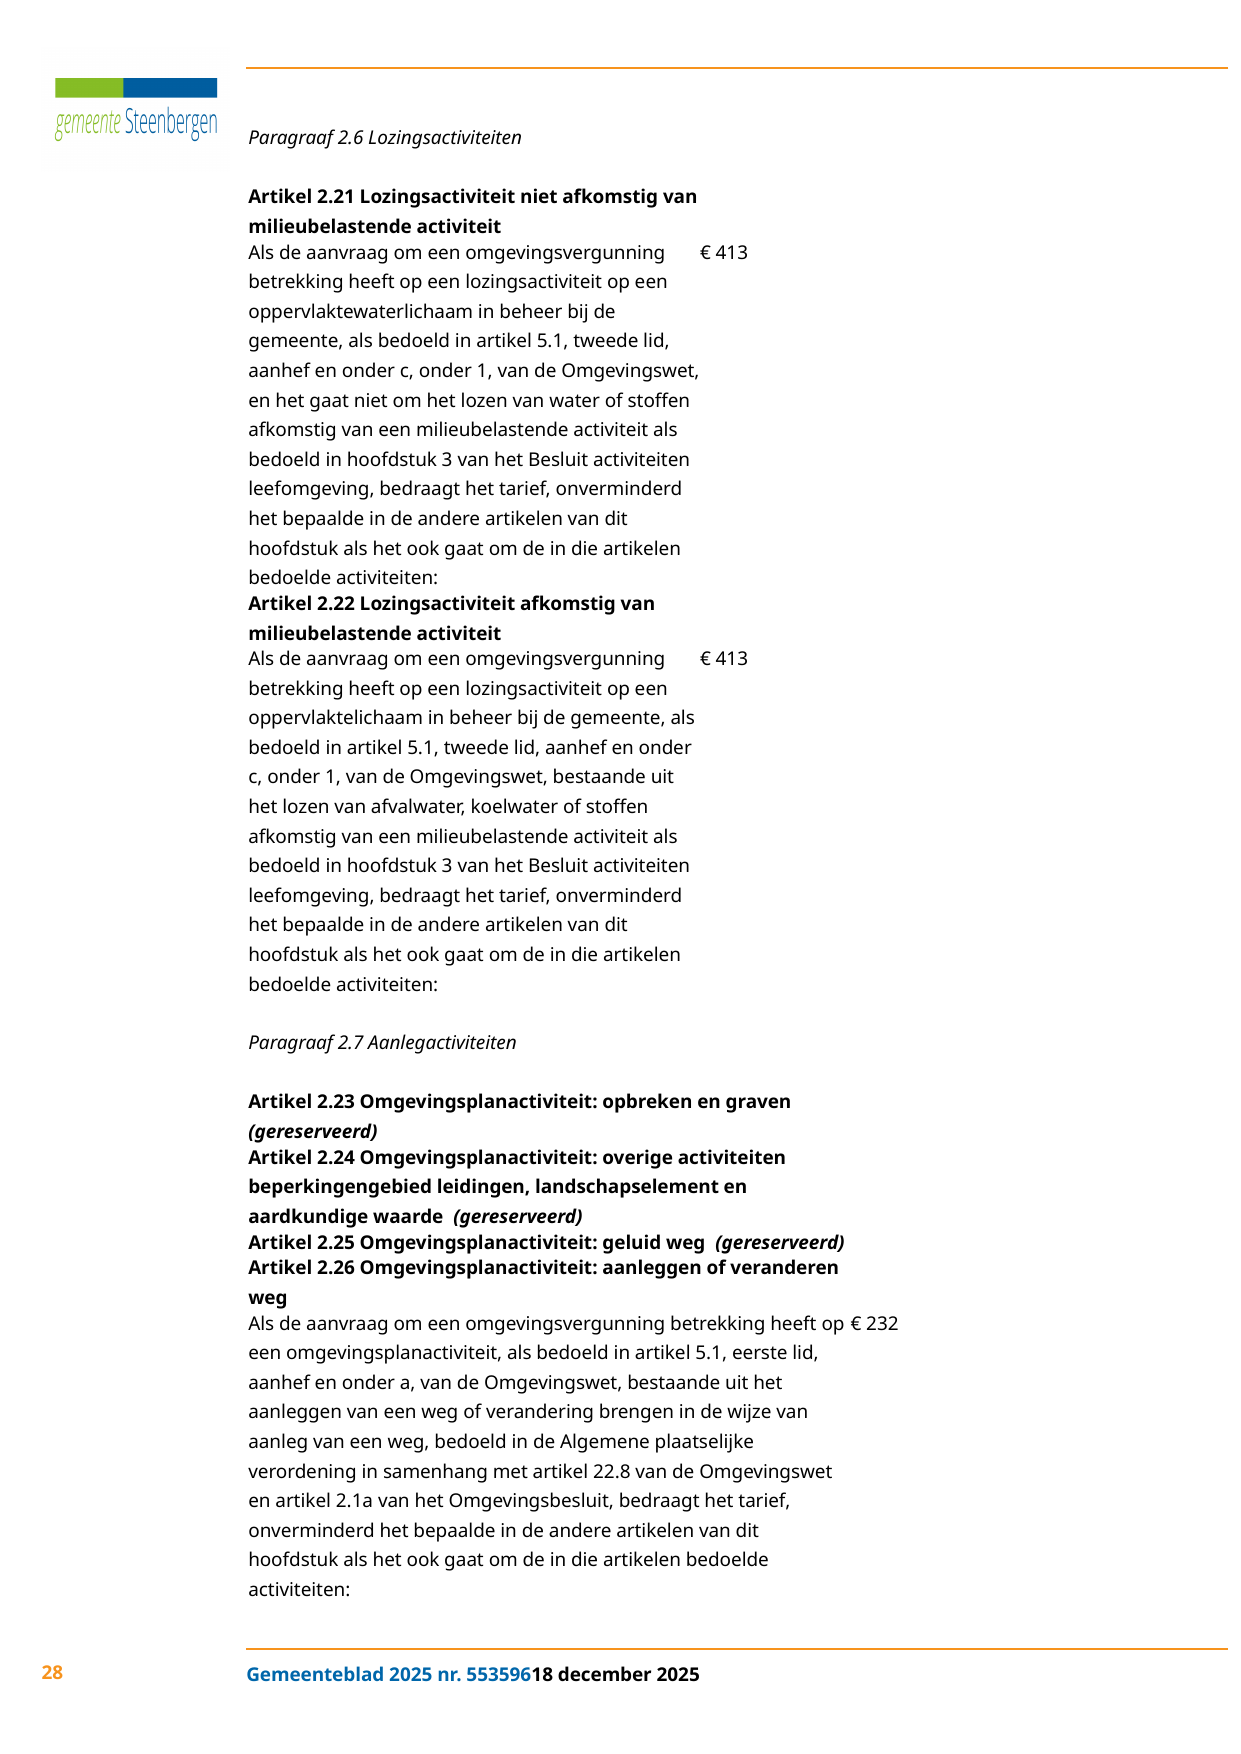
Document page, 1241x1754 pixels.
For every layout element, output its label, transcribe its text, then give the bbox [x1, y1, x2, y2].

table_cell [700, 590, 1152, 645]
table_cell Artikel 2.22 Lozingsactiviteit afkomstig van milieubelastende activiteit [248, 590, 700, 645]
table_header [850, 1089, 1152, 1144]
table_cell Artikel 2.24 Omgevingsplanactiviteit: overige activiteiten beperkingengebied leidingen, landschapselement en aardkundige waarde (gereserveerd) [248, 1144, 850, 1229]
table_cell € 413 [700, 239, 1152, 590]
table_cell [850, 1144, 1152, 1229]
table_cell Als de aanvraag om een omgevingsvergunning betrekking heeft op een omgevingsplanactiviteit, als bedoeld in artikel 5.1, eerste lid, aanhef en onder a, van de Omgevingswet, bestaande uit het aanleggen van een weg of verandering brengen in de wijze van aanleg van een weg, bedoeld in de Algemene plaatselijke verordening in samenhang met artikel 22.8 van de Omgevingswet en artikel 2.1a van het Omgevingsbesluit, bedraagt het tarief, onverminderd het bepaalde in de andere artikelen van dit hoofdstuk als het ook gaat om de in die artikelen bedoelde activiteiten: [248, 1310, 850, 1602]
text Paragraaf 2.7 Aanlegactiviteiten [248, 1029, 1152, 1055]
table_cell € 232 [850, 1310, 1152, 1602]
table_cell [850, 1255, 1152, 1310]
table_header Artikel 2.23 Omgevingsplanactiviteit: opbreken en graven (gereserveerd) [248, 1089, 850, 1144]
table_cell € 413 [700, 645, 1152, 997]
text Paragraaf 2.6 Lozingsactiviteiten [248, 124, 1152, 150]
table_cell Als de aanvraag om een omgevingsvergunning betrekking heeft op een lozingsactiviteit op een oppervlaktelichaam in beheer bij de gemeente, als bedoeld in artikel 5.1, tweede lid, aanhef en onder c, onder 1, van de Omgevingswet, bestaande uit het lozen van afvalwater, koelwater of stoffen afkomstig van een milieubelastende activiteit als bedoeld in hoofdstuk 3 van het Besluit activiteiten leefomgeving, bedraagt het tarief, onverminderd het bepaalde in de andere artikelen van dit hoofdstuk als het ook gaat om de in die artikelen bedoelde activiteiten: [248, 645, 700, 997]
table_cell Als de aanvraag om een omgevingsvergunning betrekking heeft op een lozingsactiviteit op een oppervlaktewaterlichaam in beheer bij de gemeente, als bedoeld in artikel 5.1, tweede lid, aanhef en onder c, onder 1, van de Omgevingswet, en het gaat niet om het lozen van water of stoffen afkomstig van een milieubelastende activiteit als bedoeld in hoofdstuk 3 van het Besluit activiteiten leefomgeving, bedraagt het tarief, onverminderd het bepaalde in de andere artikelen van dit hoofdstuk als het ook gaat om de in die artikelen bedoelde activiteiten: [248, 239, 700, 590]
picture [41, 47, 231, 172]
table_header Artikel 2.21 Lozingsactiviteit niet afkomstig van milieubelastende activiteit [248, 184, 700, 239]
table_cell [850, 1229, 1152, 1254]
table_cell Artikel 2.26 Omgevingsplanactiviteit: aanleggen of veranderen weg [248, 1255, 850, 1310]
table_cell Artikel 2.25 Omgevingsplanactiviteit: geluid weg (gereserveerd) [248, 1229, 850, 1254]
table_header [700, 184, 1152, 239]
